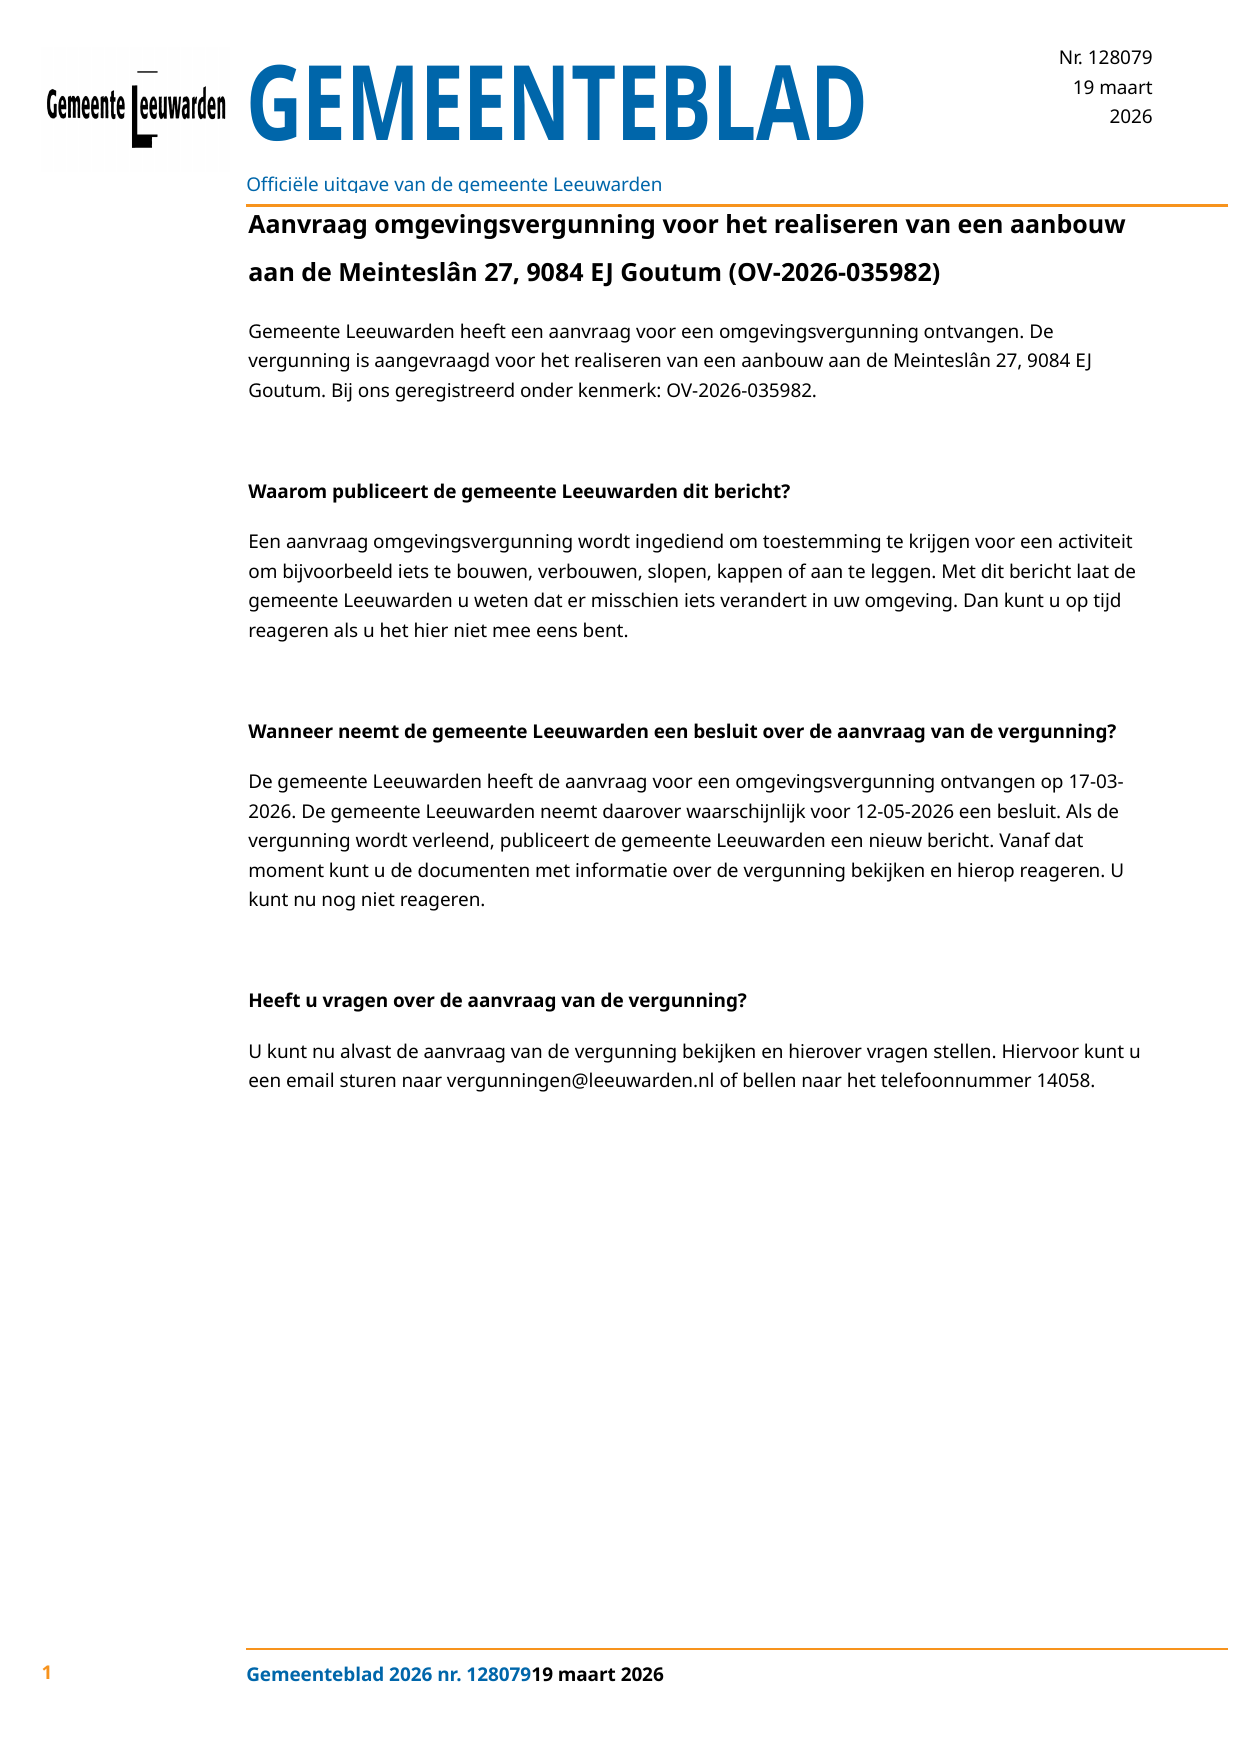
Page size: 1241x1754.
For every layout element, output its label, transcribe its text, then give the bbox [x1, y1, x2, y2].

text Wanneer neemt de gemeente Leeuwarden een besluit over de aanvraag van de vergunning? [248, 718, 1152, 744]
text Heeft u vragen over de aanvraag van de vergunning? [248, 987, 1152, 1013]
text Waarom publiceert de gemeente Leeuwarden dit bericht? [248, 478, 1152, 504]
text Gemeente Leeuwarden heeft een aanvraag voor een omgevingsvergunning ontvangen. De vergunning is aangevraagd voor het realiseren van een aanbouw aan de Meinteslân 27, 9084 EJ Goutum. Bij ons geregistreerd onder kenmerk: OV-2026-035982. [248, 318, 1152, 403]
text Aanvraag omgevingsvergunning voor het realiseren van een aanbouw aan de Meinteslân 27, 9084 EJ Goutum (OV-2026-035982) [248, 207, 1152, 288]
picture [41, 47, 231, 172]
text Een aanvraag omgevingsvergunning wordt ingediend om toestemming te krijgen voor een activiteit om bijvoorbeeld iets te bouwen, verbouwen, slopen, kappen of aan te leggen. Met dit bericht laat de gemeente Leeuwarden u weten dat er misschien iets verandert in uw omgeving. Dan kunt u op tijd reageren als u het hier niet mee eens bent. [248, 528, 1152, 643]
text De gemeente Leeuwarden heeft de aanvraag voor een omgevingsvergunning ontvangen op 17-03-2026. De gemeente Leeuwarden neemt daarover waarschijnlijk voor 12-05-2026 een besluit. Als de vergunning wordt verleend, publiceert de gemeente Leeuwarden een nieuw bericht. Vanaf dat moment kunt u de documenten met informatie over de vergunning bekijken en hierop reageren. U kunt nu nog niet reageren. [248, 768, 1152, 912]
text U kunt nu alvast de aanvraag van de vergunning bekijken en hierover vragen stellen. Hiervoor kunt u een email sturen naar vergunningen@leeuwarden.nl of bellen naar het telefoonnummer 14058. [248, 1038, 1152, 1093]
